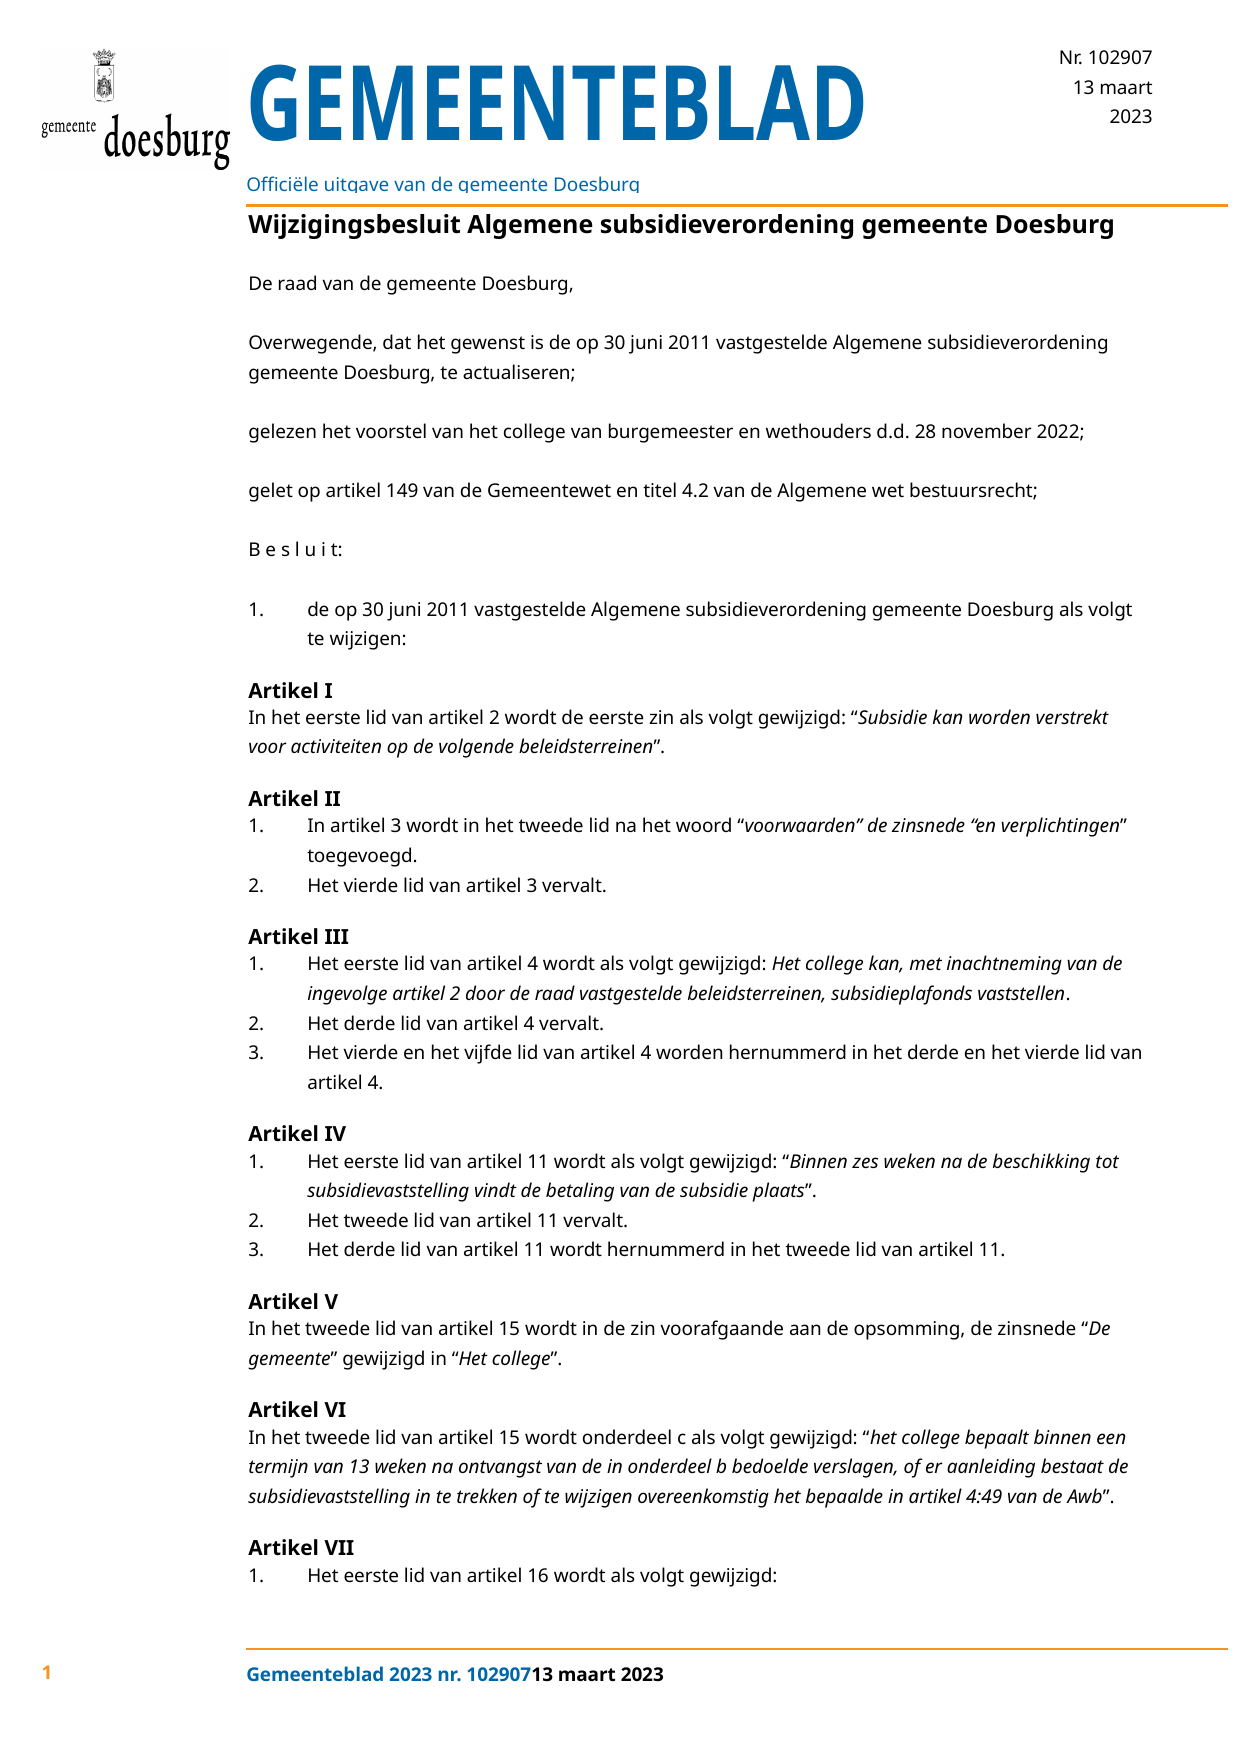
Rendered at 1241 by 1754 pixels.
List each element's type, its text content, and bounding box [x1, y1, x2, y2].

list Het derde lid van artikel 11 wordt hernummerd in het tweede lid van artikel 11. [248, 1237, 1152, 1262]
text Artikel VII [248, 1533, 1152, 1562]
picture [41, 47, 231, 172]
list Het derde lid van artikel 4 vervalt. [248, 1010, 1152, 1036]
text Artikel I [248, 676, 1152, 704]
list de op 30 juni 2011 vastgestelde Algemene subsidieverordening gemeente Doesburg als volgt te wijzigen: [248, 596, 1152, 651]
text gelet op artikel 149 van de Gemeentewet en titel 4.2 van de Algemene wet bestuursrecht; [248, 477, 1152, 503]
text Artikel II [248, 784, 1152, 813]
list Het vierde lid van artikel 3 vervalt. [248, 872, 1152, 897]
list Het tweede lid van artikel 11 vervalt. [248, 1207, 1152, 1233]
text gelezen het voorstel van het college van burgemeester en wethouders d.d. 28 november 2022; [248, 418, 1152, 444]
text Wijzigingsbesluit Algemene subsidieverordening gemeente Doesburg [248, 207, 1152, 241]
text In het tweede lid van artikel 15 wordt onderdeel c als volgt gewijzigd: “het college bepaalt binnen een termijn van 13 weken na ontvangst van de in onderdeel b bedoelde verslagen, of er aanleiding bestaat de subsidievaststelling in te trekken of te wijzigen overeenkomstig het bepaalde in artikel 4:49 van de Awb”. [248, 1424, 1152, 1509]
text Artikel IV [248, 1119, 1152, 1148]
text Overwegende, dat het gewenst is de op 30 juni 2011 vastgestelde Algemene subsidieverordening gemeente Doesburg, te actualiseren; [248, 329, 1152, 385]
list Het eerste lid van artikel 16 wordt als volgt gewijzigd: [248, 1562, 1152, 1588]
text In het eerste lid van artikel 2 wordt de eerste zin als volgt gewijzigd: “Subsidie kan worden verstrekt voor activiteiten op de volgende beleidsterreinen”. [248, 704, 1152, 759]
text Artikel V [248, 1287, 1152, 1315]
list Het eerste lid van artikel 11 wordt als volgt gewijzigd: “Binnen zes weken na de beschikking tot subsidievaststelling vindt de betaling van de subsidie plaats”. [248, 1148, 1152, 1203]
text De raad van de gemeente Doesburg, [248, 270, 1152, 296]
list In artikel 3 wordt in het tweede lid na het woord “voorwaarden” de zinsnede “en verplichtingen” toegevoegd. [248, 813, 1152, 868]
text In het tweede lid van artikel 15 wordt in de zin voorafgaande aan de opsomming, de zinsnede “De gemeente” gewijzigd in “Het college”. [248, 1315, 1152, 1371]
text B e s l u i t: [248, 537, 1152, 562]
text Artikel VI [248, 1395, 1152, 1424]
list Het eerste lid van artikel 4 wordt als volgt gewijzigd: Het college kan, met inachtneming van de ingevolge artikel 2 door de raad vastgestelde beleidsterreinen, subsidieplafonds vaststellen. [248, 951, 1152, 1006]
text Artikel III [248, 922, 1152, 951]
list Het vierde en het vijfde lid van artikel 4 worden hernummerd in het derde en het vierde lid van artikel 4. [248, 1039, 1152, 1095]
